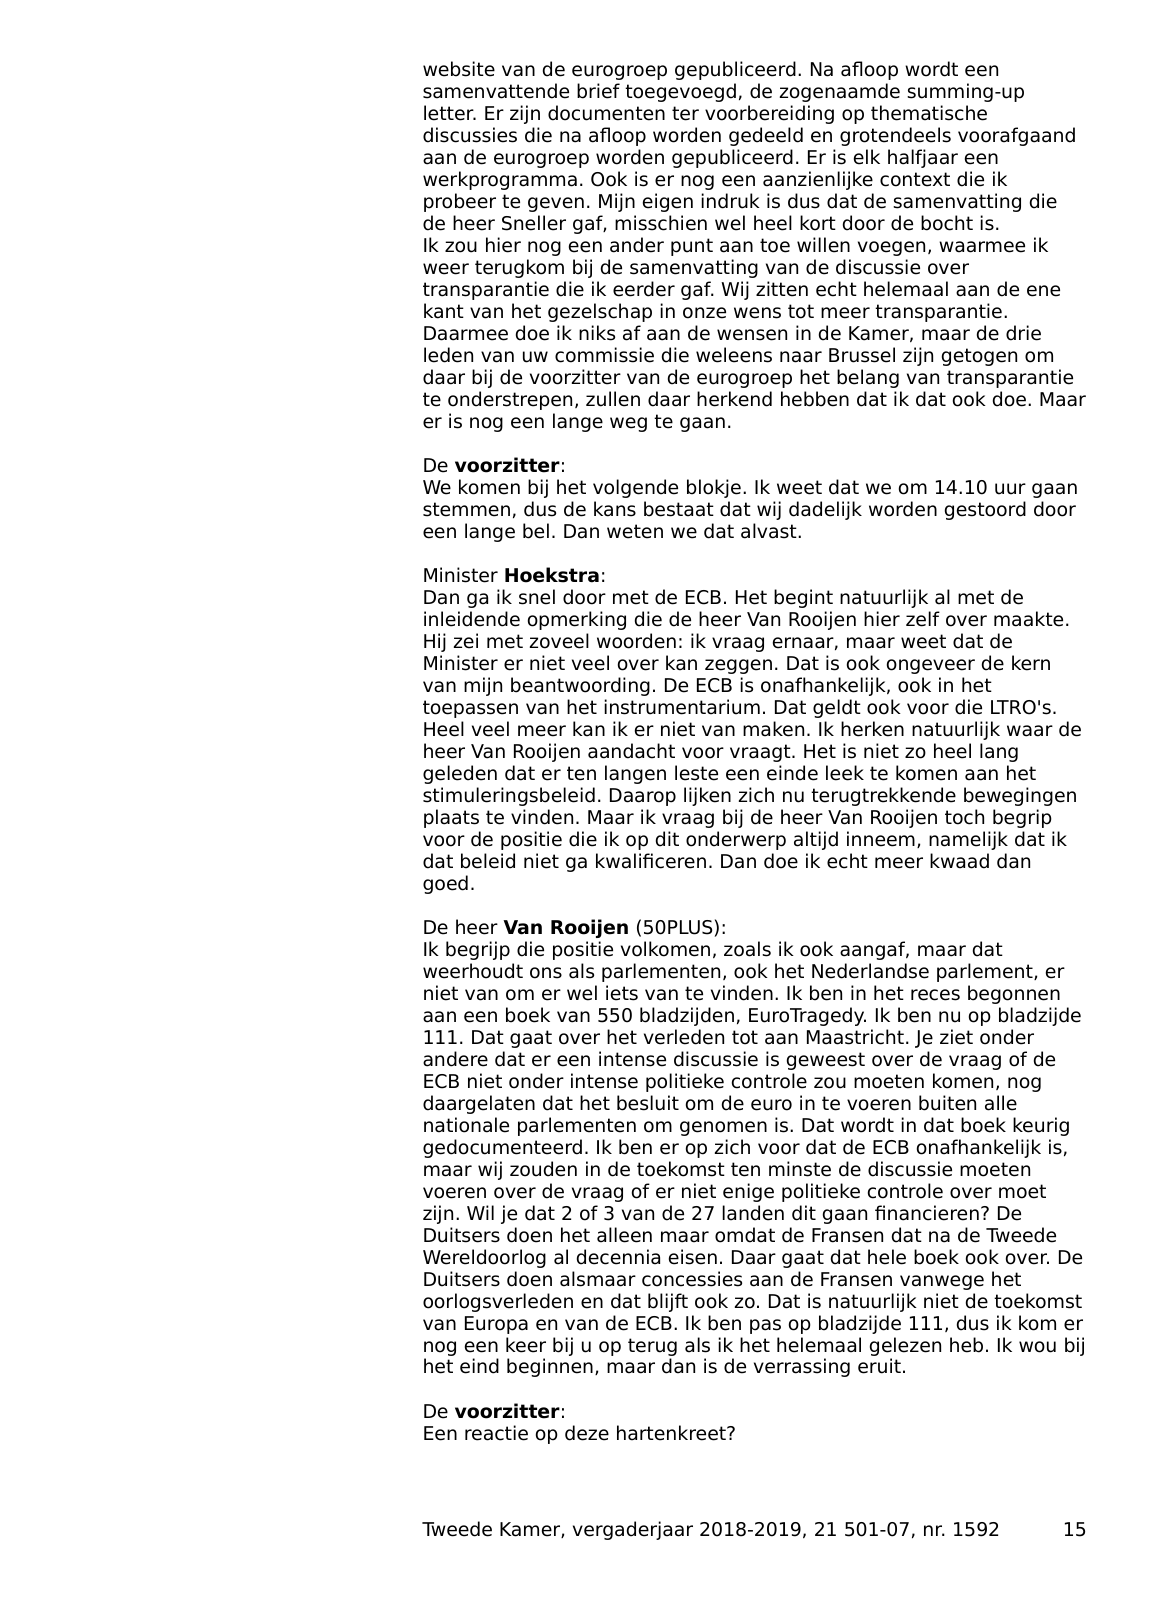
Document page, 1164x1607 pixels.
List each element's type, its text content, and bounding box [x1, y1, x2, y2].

text De heer Van Rooijen (50PLUS): [422, 917, 1087, 939]
text Dan ga ik snel door met de ECB. Het begint natuurlijk al met de inleidende opmerking die de heer Van Rooijen hier zelf over maakte. Hij zei met zoveel woorden: ik vraag ernaar, maar weet dat de Minister er niet veel over kan zeggen. Dat is ook ongeveer de kern van mijn beantwoording. De ECB is onafhankelijk, ook in het toepassen van het instrumentarium. Dat geldt ook voor die LTRO's. Heel veel meer kan ik er niet van maken. Ik herken natuurlijk waar de heer Van Rooijen aandacht voor vraagt. Het is niet zo heel lang geleden dat er ten langen leste een einde leek te komen aan het stimuleringsbeleid. Daarop lijken zich nu terugtrekkende bewegingen plaats te vinden. Maar ik vraag bij de heer Van Rooijen toch begrip voor de positie die ik op dit onderwerp altijd inneem, namelijk dat ik dat beleid niet ga kwalificeren. Dan doe ik echt meer kwaad dan goed. [422, 587, 1087, 895]
text Ik zou hier nog een ander punt aan toe willen voegen, waarmee ik weer terugkom bij de samenvatting van de discussie over transparantie die ik eerder gaf. Wij zitten echt helemaal aan de ene kant van het gezelschap in onze wens tot meer transparantie. Daarmee doe ik niks af aan de wensen in de Kamer, maar de drie leden van uw commissie die weleens naar Brussel zijn getogen om daar bij de voorzitter van de eurogroep het belang van transparantie te onderstrepen, zullen daar herkend hebben dat ik dat ook doe. Maar er is nog een lange weg te gaan. [422, 235, 1087, 433]
text We komen bij het volgende blokje. Ik weet dat we om 14.10 uur gaan stemmen, dus de kans bestaat dat wij dadelijk worden gestoord door een lange bel. Dan weten we dat alvast. [422, 477, 1087, 543]
text De voorzitter: [422, 1401, 1087, 1423]
text website van de eurogroep gepubliceerd. Na afloop wordt een samenvattende brief toegevoegd, de zogenaamde summing-up letter. Er zijn documenten ter voorbereiding op thematische discussies die na afloop worden gedeeld en grotendeels voorafgaand aan de eurogroep worden gepubliceerd. Er is elk halfjaar een werkprogramma. Ook is er nog een aanzienlijke context die ik probeer te geven. Mijn eigen indruk is dus dat de samenvatting die de heer Sneller gaf, misschien wel heel kort door de bocht is. [422, 59, 1087, 235]
text De voorzitter: [422, 455, 1087, 477]
text Minister Hoekstra: [422, 565, 1087, 587]
text Een reactie op deze hartenkreet? [422, 1423, 1087, 1444]
text Ik begrijp die positie volkomen, zoals ik ook aangaf, maar dat weerhoudt ons als parlementen, ook het Nederlandse parlement, er niet van om er wel iets van te vinden. Ik ben in het reces begonnen aan een boek van 550 bladzijden, EuroTragedy. Ik ben nu op bladzijde 111. Dat gaat over het verleden tot aan Maastricht. Je ziet onder andere dat er een intense discussie is geweest over de vraag of de ECB niet onder intense politieke controle zou moeten komen, nog daargelaten dat het besluit om de euro in te voeren buiten alle nationale parlementen om genomen is. Dat wordt in dat boek keurig gedocumenteerd. Ik ben er op zich voor dat de ECB onafhankelijk is, maar wij zouden in de toekomst ten minste de discussie moeten voeren over de vraag of er niet enige politieke controle over moet zijn. Wil je dat 2 of 3 van de 27 landen dit gaan financieren? De Duitsers doen het alleen maar omdat de Fransen dat na de Tweede Wereldoorlog al decennia eisen. Daar gaat dat hele boek ook over. De Duitsers doen alsmaar concessies aan de Fransen vanwege het oorlogsverleden en dat blijft ook zo. Dat is natuurlijk niet de toekomst van Europa en van de ECB. Ik ben pas op bladzijde 111, dus ik kom er nog een keer bij u op terug als ik het helemaal gelezen heb. Ik wou bij het eind beginnen, maar dan is de verrassing eruit. [422, 939, 1087, 1378]
